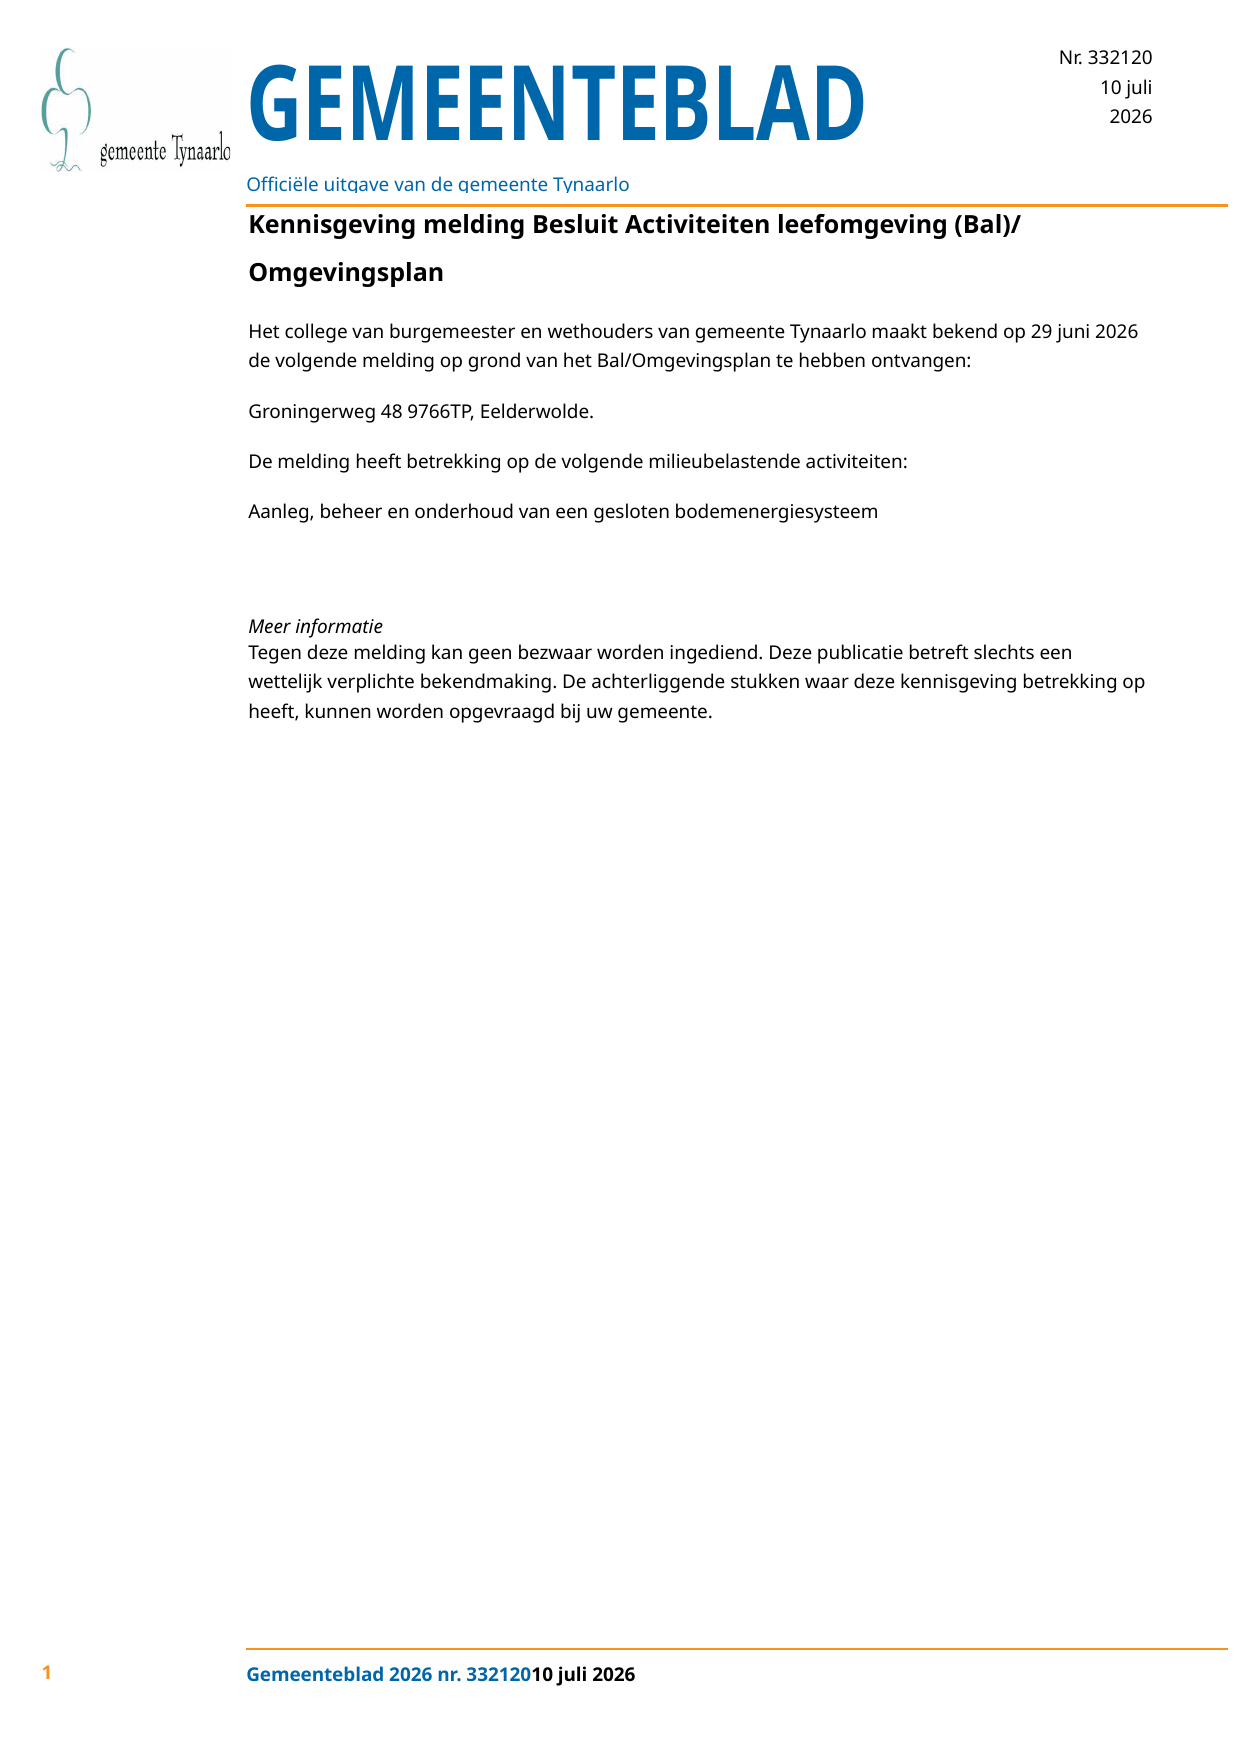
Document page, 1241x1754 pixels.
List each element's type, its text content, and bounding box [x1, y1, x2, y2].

picture [41, 47, 231, 172]
text Groningerweg 48 9766TP, Eelderwolde. [248, 398, 1152, 424]
text Aanleg, beheer en onderhoud van een gesloten bodemenergiesysteem [248, 499, 1152, 524]
text De melding heeft betrekking op de volgende milieubelastende activiteiten: [248, 448, 1152, 474]
text Meer informatie [248, 613, 1152, 639]
text Tegen deze melding kan geen bezwaar worden ingediend. Deze publicatie betreft slechts een wettelijk verplichte bekendmaking. De achterliggende stukken waar deze kennisgeving betrekking op heeft, kunnen worden opgevraagd bij uw gemeente. [248, 639, 1152, 724]
text Kennisgeving melding Besluit Activiteiten leefomgeving (Bal)/ Omgevingsplan [248, 207, 1152, 288]
text Het college van burgemeester en wethouders van gemeente Tynaarlo maakt bekend op 29 juni 2026 de volgende melding op grond van het Bal/Omgevingsplan te hebben ontvangen: [248, 318, 1152, 373]
